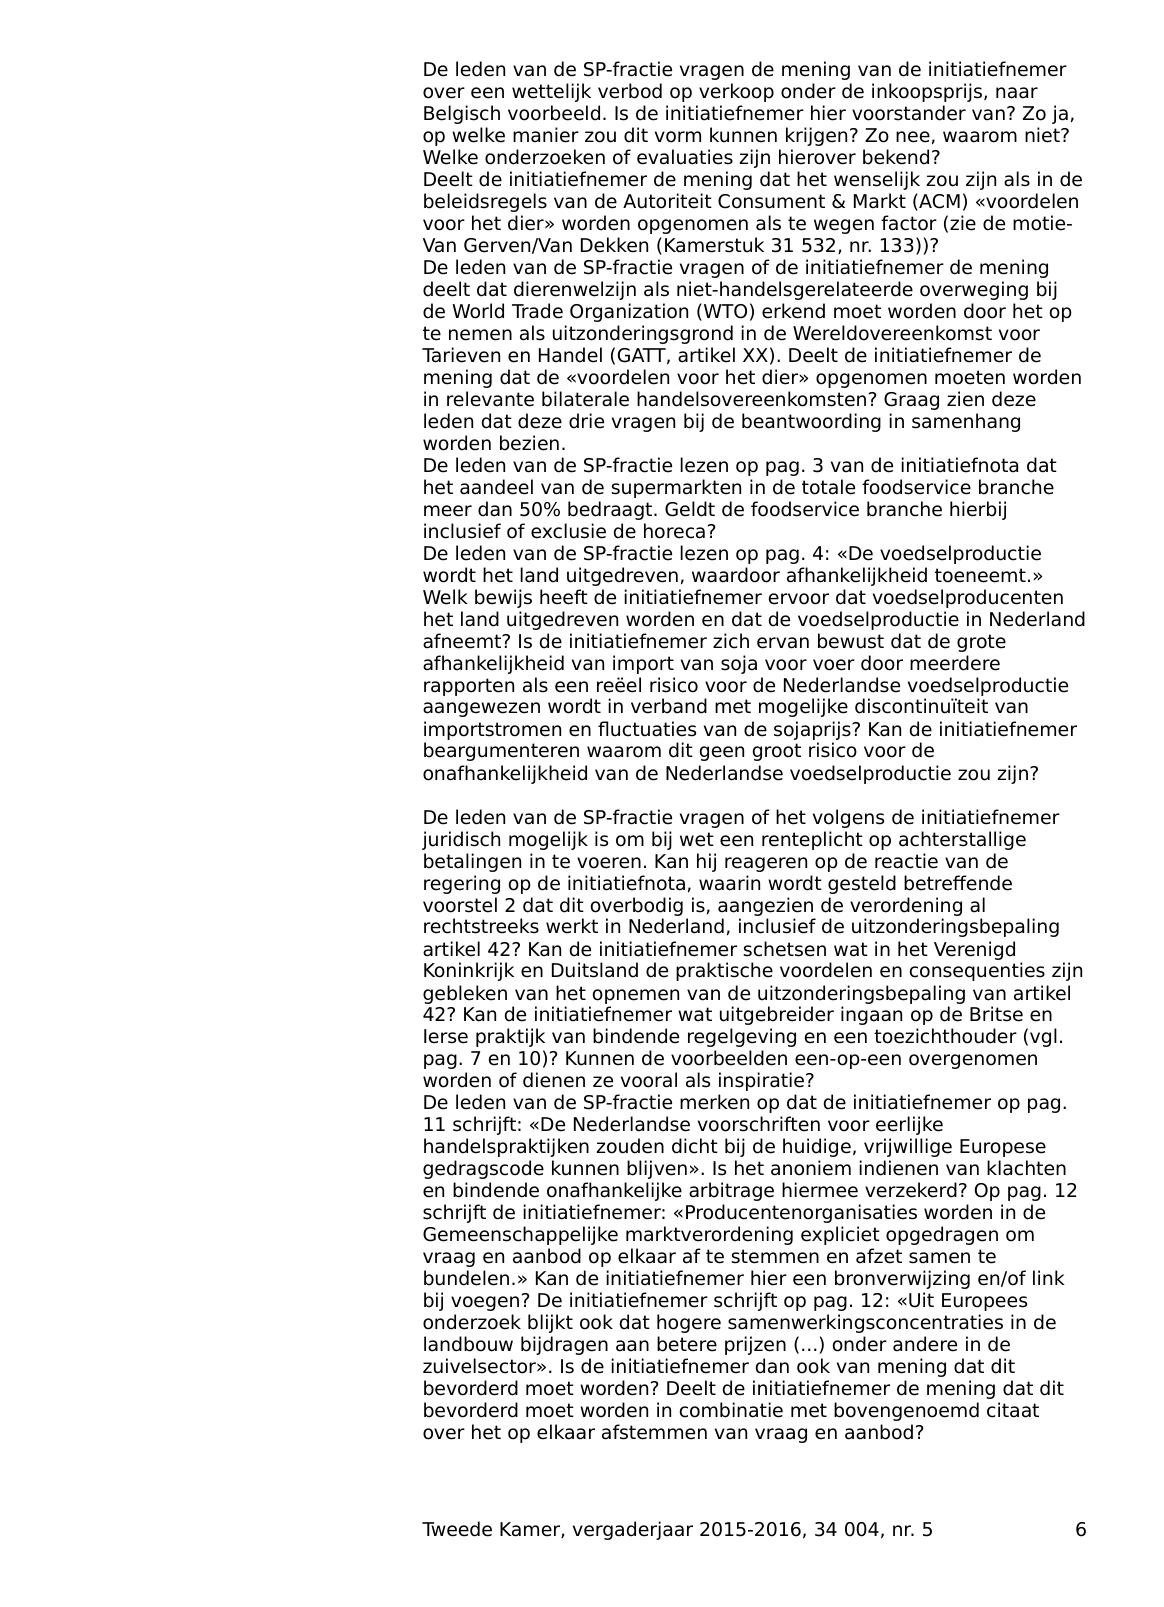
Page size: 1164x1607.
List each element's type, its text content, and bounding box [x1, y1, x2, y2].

text De leden van de SP-fractie lezen op pag. 3 van de initiatiefnota dat het aandeel van de supermarkten in de totale foodservice branche meer dan 50% bedraagt. Geldt de foodservice branche hierbij inclusief of exclusie de horeca? [422, 455, 1087, 543]
text De leden van de SP-fractie vragen of het volgens de initiatiefnemer juridisch mogelijk is om bij wet een renteplicht op achterstallige betalingen in te voeren. Kan hij reageren op de reactie van de regering op de initiatiefnota, waarin wordt gesteld betreffende voorstel 2 dat dit overbodig is, aangezien de verordening al rechtstreeks werkt in Nederland, inclusief de uitzonderingsbepaling artikel 42? Kan de initiatiefnemer schetsen wat in het Verenigd Koninkrijk en Duitsland de praktische voordelen en consequenties zijn gebleken van het opnemen van de uitzonderingsbepaling van artikel 42? Kan de initiatiefnemer wat uitgebreider ingaan op de Britse en Ierse praktijk van bindende regelgeving en een toezichthouder (vgl. pag. 7 en 10)? Kunnen de voorbeelden een-op-een overgenomen worden of dienen ze vooral als inspiratie? [422, 807, 1087, 1092]
text De leden van de SP-fractie vragen de mening van de initiatiefnemer over een wettelijk verbod op verkoop onder de inkoopsprijs, naar Belgisch voorbeeld. Is de initiatiefnemer hier voorstander van? Zo ja, op welke manier zou dit vorm kunnen krijgen? Zo nee, waarom niet? Welke onderzoeken of evaluaties zijn hierover bekend? [422, 59, 1087, 169]
text De leden van de SP-fractie lezen op pag. 4: «De voedselproductie wordt het land uitgedreven, waardoor afhankelijkheid toeneemt.» Welk bewijs heeft de initiatiefnemer ervoor dat voedselproducenten het land uitgedreven worden en dat de voedselproductie in Nederland afneemt? Is de initiatiefnemer zich ervan bewust dat de grote afhankelijkheid van import van soja voor voer door meerdere rapporten als een reëel risico voor de Nederlandse voedselproductie aangewezen wordt in verband met mogelijke discontinuïteit van importstromen en fluctuaties van de sojaprijs? Kan de initiatiefnemer beargumenteren waarom dit geen groot risico voor de onafhankelijkheid van de Nederlandse voedselproductie zou zijn? [422, 543, 1087, 784]
text Deelt de initiatiefnemer de mening dat het wenselijk zou zijn als in de beleidsregels van de Autoriteit Consument & Markt (ACM) «voordelen voor het dier» worden opgenomen als te wegen factor (zie de motie-Van Gerven/Van Dekken (Kamerstuk 31 532, nr. 133))? [422, 169, 1087, 257]
text De leden van de SP-fractie vragen of de initiatiefnemer de mening deelt dat dierenwelzijn als niet-handelsgerelateerde overweging bij de World Trade Organization (WTO) erkend moet worden door het op te nemen als uitzonderingsgrond in de Wereldovereenkomst voor Tarieven en Handel (GATT, artikel XX). Deelt de initiatiefnemer de mening dat de «voordelen voor het dier» opgenomen moeten worden in relevante bilaterale handelsovereenkomsten? Graag zien deze leden dat deze drie vragen bij de beantwoording in samenhang worden bezien. [422, 257, 1087, 455]
text De leden van de SP-fractie merken op dat de initiatiefnemer op pag. 11 schrijft: «De Nederlandse voorschriften voor eerlijke handelspraktijken zouden dicht bij de huidige, vrijwillige Europese gedragscode kunnen blijven». Is het anoniem indienen van klachten en bindende onafhankelijke arbitrage hiermee verzekerd? Op pag. 12 schrijft de initiatiefnemer: «Producentenorganisaties worden in de Gemeenschappelijke marktverordening expliciet opgedragen om vraag en aanbod op elkaar af te stemmen en afzet samen te bundelen.» Kan de initiatiefnemer hier een bronverwijzing en/of link bij voegen? De initiatiefnemer schrijft op pag. 12: «Uit Europees onderzoek blijkt ook dat hogere samenwerkingsconcentraties in de landbouw bijdragen aan betere prijzen (...) onder andere in de zuivelsector». Is de initiatiefnemer dan ook van mening dat dit bevorderd moet worden? Deelt de initiatiefnemer de mening dat dit bevorderd moet worden in combinatie met bovengenoemd citaat over het op elkaar afstemmen van vraag en aanbod? [422, 1092, 1087, 1444]
